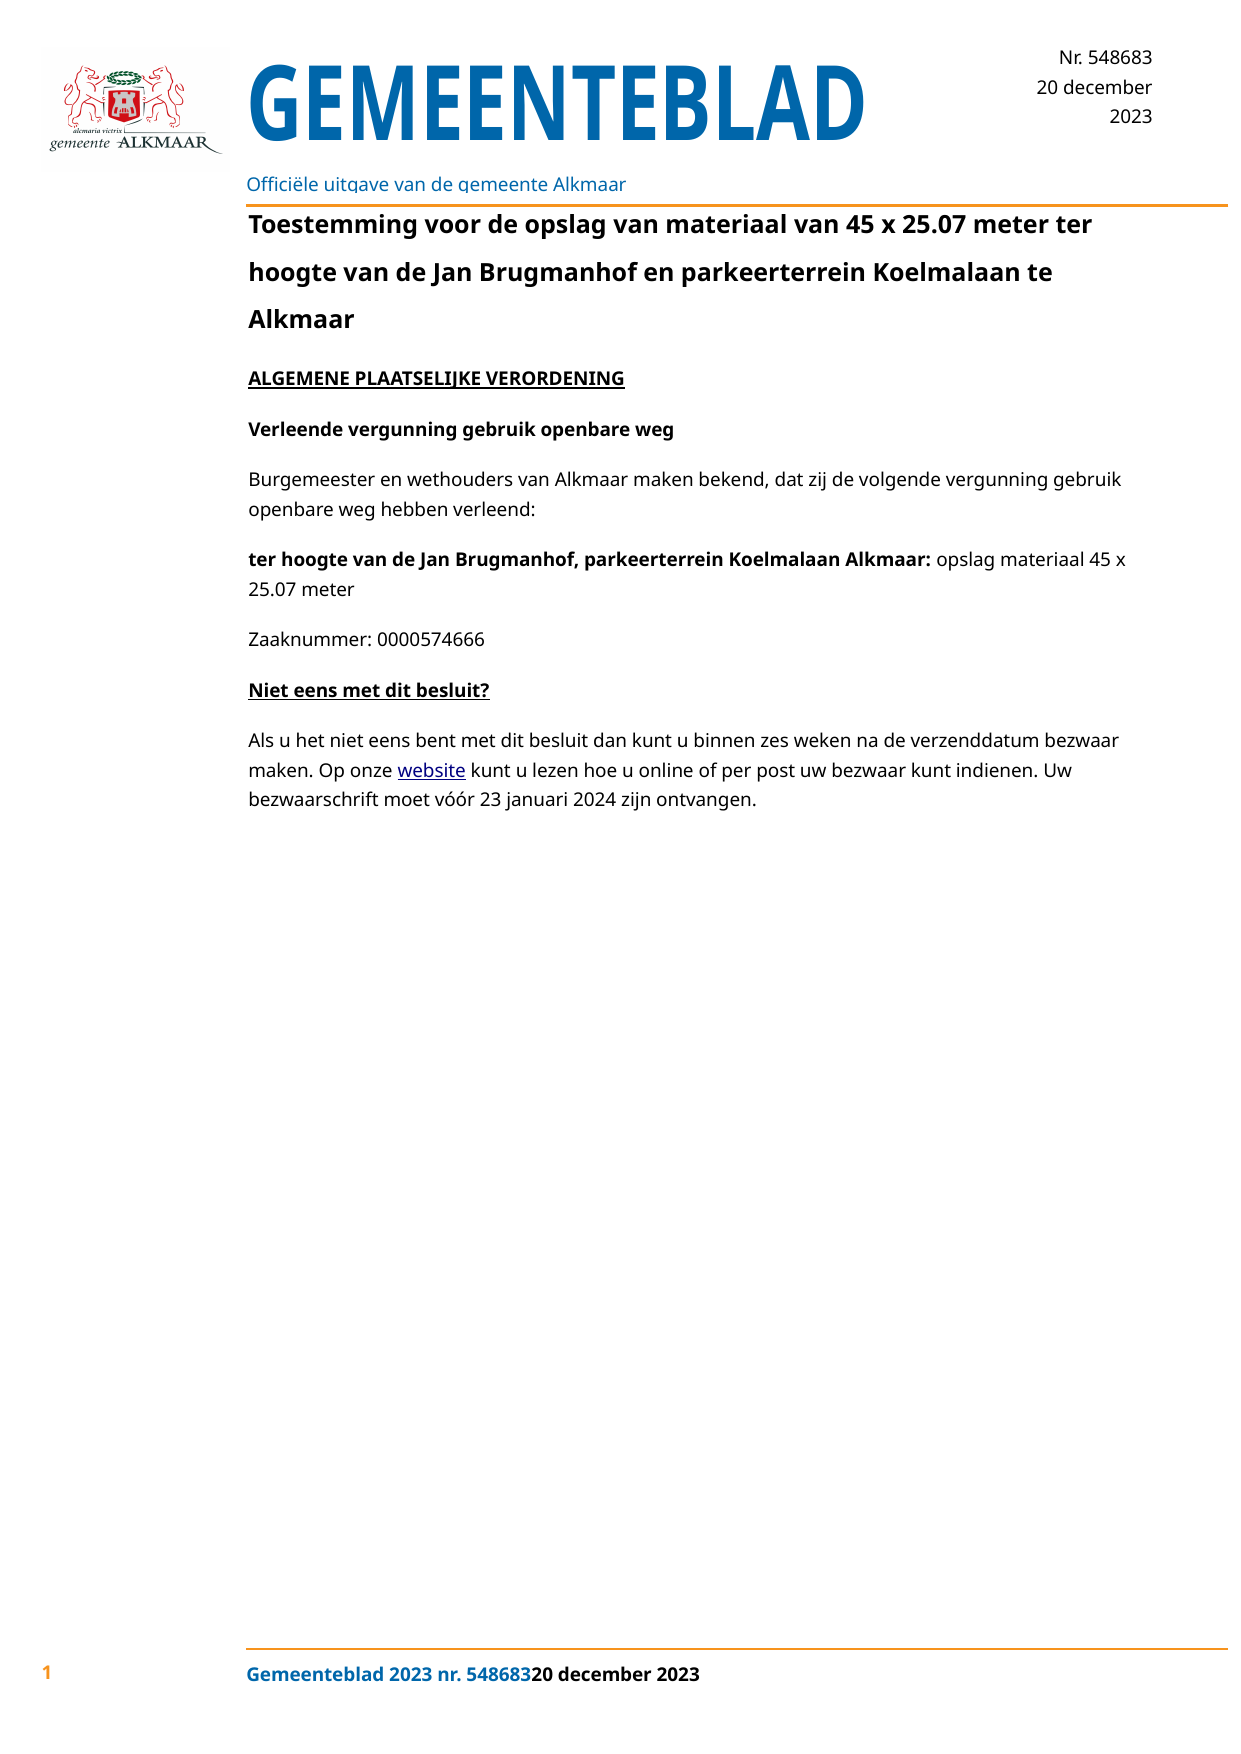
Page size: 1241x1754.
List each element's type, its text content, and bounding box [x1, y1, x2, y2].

text Toestemming voor de opslag van materiaal van 45 x 25.07 meter ter hoogte van de Jan Brugmanhof en parkeerterrein Koelmalaan te Alkmaar [248, 207, 1152, 336]
text Zaaknummer: 0000574666 [248, 626, 1152, 652]
text Als u het niet eens bent met dit besluit dan kunt u binnen zes weken na de verzenddatum bezwaar maken. Op onze website kunt u lezen hoe u online of per post uw bezwaar kunt indienen. Uw bezwaarschrift moet vóór 23 januari 2024 zijn ontvangen. [248, 727, 1152, 812]
text Burgemeester en wethouders van Alkmaar maken bekend, dat zij de volgende vergunning gebruik openbare weg hebben verleend: [248, 466, 1152, 522]
text ter hoogte van de Jan Brugmanhof, parkeerterrein Koelmalaan Alkmaar: opslag materiaal 45 x 25.07 meter [248, 546, 1152, 602]
picture [41, 47, 231, 172]
text ALGEMENE PLAATSELIJKE VERORDENING [248, 366, 1152, 391]
text Niet eens met dit besluit? [248, 677, 1152, 702]
text Verleende vergunning gebruik openbare weg [248, 416, 1152, 442]
